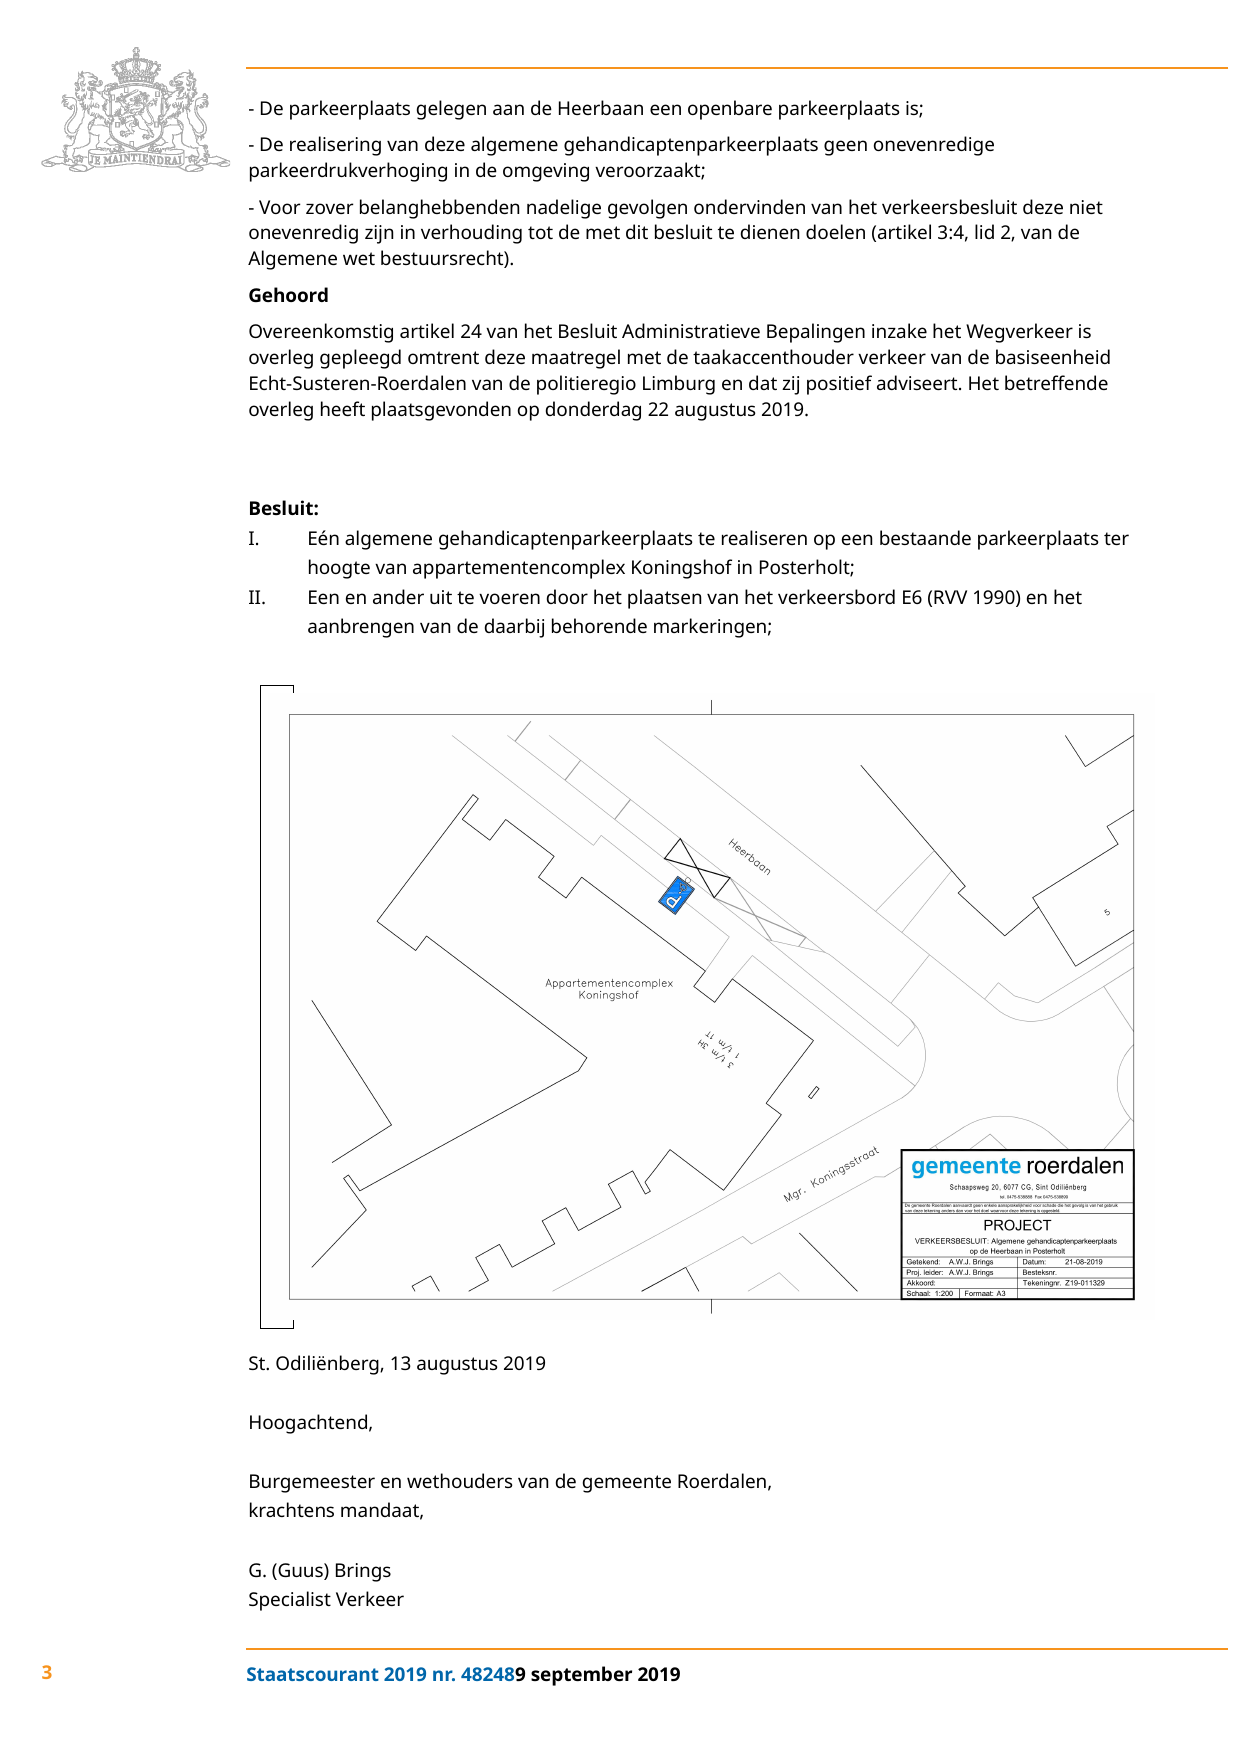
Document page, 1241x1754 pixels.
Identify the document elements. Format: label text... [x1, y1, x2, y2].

text - Voor zover belanghebbenden nadelige gevolgen ondervinden van het verkeersbesluit deze niet onevenredig zijn in verhouding tot de met dit besluit te dienen doelen (artikel 3:4, lid 2, van de Algemene wet bestuursrecht). [248, 194, 1152, 271]
picture [41, 47, 231, 172]
list Een en ander uit te voeren door het plaatsen van het verkeersbord E6 (RVV 1990) en het aanbrengen van de daarbij behorende markeringen; [248, 584, 1152, 639]
text Specialist Verkeer [248, 1586, 1152, 1612]
text krachtens mandaat, [248, 1498, 1152, 1523]
text G. (Guus) Brings [248, 1557, 1152, 1583]
text Besluit: [248, 495, 1152, 521]
text Overeenkomstig artikel 24 van het Besluit Administratieve Bepalingen inzake het Wegverkeer is overleg gepleegd omtrent deze maatregel met de taakaccenthouder verkeer van de basiseenheid Echt-Susteren-Roerdalen van de politieregio Limburg en dat zij positief adviseert. Het betreffende overleg heeft plaatsgevonden op donderdag 22 augustus 2019. [248, 319, 1152, 422]
picture [268, 693, 1155, 1320]
text - De realisering van deze algemene gehandicaptenparkeerplaats geen onevenredige parkeerdrukverhoging in de omgeving veroorzaakt; [248, 131, 1152, 183]
text Burgemeester en wethouders van de gemeente Roerdalen, [248, 1468, 1152, 1494]
text Hoogachtend, [248, 1409, 1152, 1435]
text - De parkeerplaats gelegen aan de Heerbaan een openbare parkeerplaats is; [248, 95, 1152, 121]
text St. Odiliënberg, 13 augustus 2019 [248, 1350, 1152, 1376]
list Eén algemene gehandicaptenparkeerplaats te realiseren op een bestaande parkeerplaats ter hoogte van appartementencomplex Koningshof in Posterholt; [248, 525, 1152, 580]
text Gehoord [248, 282, 1152, 308]
